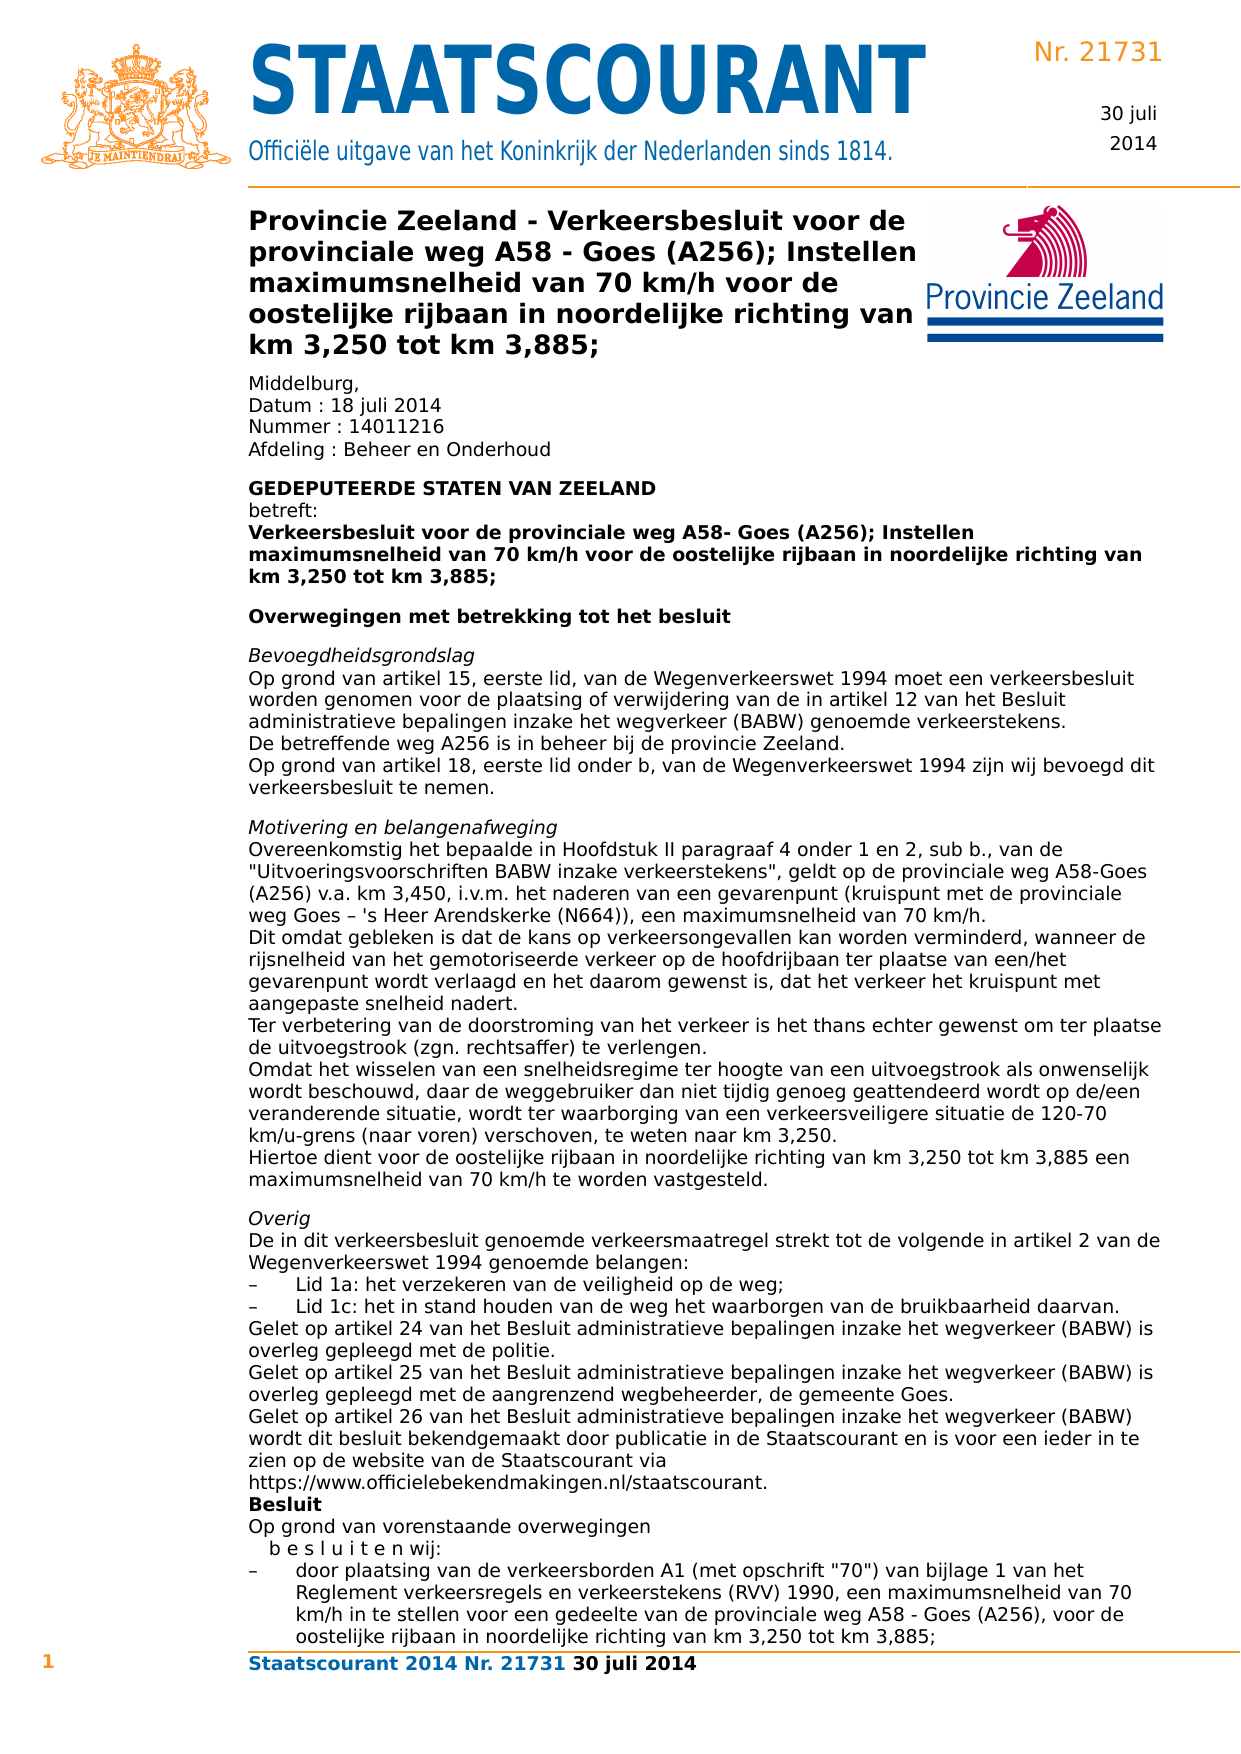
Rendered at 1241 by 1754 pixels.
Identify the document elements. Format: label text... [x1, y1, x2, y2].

subtitle Overig [248, 1208, 1163, 1230]
text Gelet op artikel 26 van het Besluit administratieve bepalingen inzake het wegverkeer (BABW) wordt dit besluit bekendgemaakt door publicatie in de Staatscourant en is voor een ieder in te zien op de website van de Staatscourant via https://www.officielebekendmakingen.nl/staatscourant. [248, 1406, 1163, 1494]
subtitle Overwegingen met betrekking tot het besluit [248, 606, 1163, 628]
picture [927, 205, 1164, 342]
text De in dit verkeersbesluit genoemde verkeersmaatregel strekt tot de volgende in artikel 2 van de Wegenverkeerswet 1994 genoemde belangen: [248, 1230, 1163, 1274]
subtitle Provincie Zeeland - Verkeersbesluit voor de provinciale weg A58 - Goes (A256); Instellen maximumsnelheid van 70 km/h voor de oostelijke rijbaan in noordelijke richting van km 3,250 tot km 3,885; [248, 206, 1163, 361]
text Gelet op artikel 25 van het Besluit administratieve bepalingen inzake het wegverkeer (BABW) is overleg gepleegd met de aangrenzend wegbeheerder, de gemeente Goes. [248, 1362, 1163, 1406]
text Afdeling : Beheer en Onderhoud [248, 438, 1163, 460]
text Datum : 18 juli 2014 [248, 394, 1163, 416]
list Lid 1c: het in stand houden van de weg het waarborgen van de bruikbaarheid daarvan. [248, 1296, 1163, 1318]
text b e s l u i t e n wij: [248, 1538, 1163, 1560]
text Hiertoe dient voor de oostelijke rijbaan in noordelijke richting van km 3,250 tot km 3,885 een maximumsnelheid van 70 km/h te worden vastgesteld. [248, 1147, 1163, 1191]
text Gelet op artikel 24 van het Besluit administratieve bepalingen inzake het wegverkeer (BABW) is overleg gepleegd met de politie. [248, 1318, 1163, 1362]
list door plaatsing van de verkeersborden A1 (met opschrift "70") van bijlage 1 van het Reglement verkeersregels en verkeerstekens (RVV) 1990, een maximumsnelheid van 70 km/h in te stellen voor een gedeelte van de provinciale weg A58 - Goes (A256), voor de oostelijke rijbaan in noordelijke richting van km 3,250 tot km 3,885; [248, 1560, 1163, 1648]
text Nummer : 14011216 [248, 416, 1163, 438]
text Dit omdat gebleken is dat de kans op verkeersongevallen kan worden verminderd, wanneer de rijsnelheid van het gemotoriseerde verkeer op de hoofdrijbaan ter plaatse van een/het gevarenpunt wordt verlaagd en het daarom gewenst is, dat het verkeer het kruispunt met aangepaste snelheid nadert. [248, 927, 1163, 1015]
text Ter verbetering van de doorstroming van het verkeer is het thans echter gewenst om ter plaatse de uitvoegstrook (zgn. rechtsaffer) te verlengen. [248, 1015, 1163, 1059]
text Op grond van artikel 15, eerste lid, van de Wegenverkeerswet 1994 moet een verkeersbesluit worden genomen voor de plaatsing of verwijdering van de in artikel 12 van het Besluit administratieve bepalingen inzake het wegverkeer (BABW) genoemde verkeerstekens. [248, 667, 1163, 733]
text Middelburg, [248, 372, 1163, 394]
text Op grond van artikel 18, eerste lid onder b, van de Wegenverkeerswet 1994 zijn wij bevoegd dit verkeersbesluit te nemen. [248, 755, 1163, 799]
text Overeenkomstig het bepaalde in Hoofdstuk II paragraaf 4 onder 1 en 2, sub b., van de "Uitvoeringsvoorschriften BABW inzake verkeerstekens", geldt op de provinciale weg A58-Goes (A256) v.a. km 3,450, i.v.m. het naderen van een gevarenpunt (kruispunt met de provinciale weg Goes – 's Heer Arendskerke (N664)), een maximumsnelheid van 70 km/h. [248, 839, 1163, 927]
text De betreffende weg A256 is in beheer bij de provincie Zeeland. [248, 733, 1163, 755]
text betreft: [248, 500, 1163, 522]
subtitle Bevoegdheidsgrondslag [248, 645, 1163, 667]
text Op grond van vorenstaande overwegingen [248, 1516, 1163, 1538]
text Omdat het wisselen van een snelheidsregime ter hoogte van een uitvoegstrook als onwenselijk wordt beschouwd, daar de weggebruiker dan niet tijdig genoeg geattendeerd wordt op de/een veranderende situatie, wordt ter waarborging van een verkeersveiligere situatie de 120-70 km/u-grens (naar voren) verschoven, te weten naar km 3,250. [248, 1059, 1163, 1147]
text Besluit [248, 1494, 1163, 1516]
picture [41, 44, 231, 169]
subtitle Motivering en belangenafweging [248, 817, 1163, 839]
list Lid 1a: het verzekeren van de veiligheid op de weg; [248, 1274, 1163, 1296]
text Verkeersbesluit voor de provinciale weg A58- Goes (A256); Instellen maximumsnelheid van 70 km/h voor de oostelijke rijbaan in noordelijke richting van km 3,250 tot km 3,885; [248, 522, 1163, 588]
subtitle GEDEPUTEERDE STATEN VAN ZEELAND [248, 478, 1163, 500]
